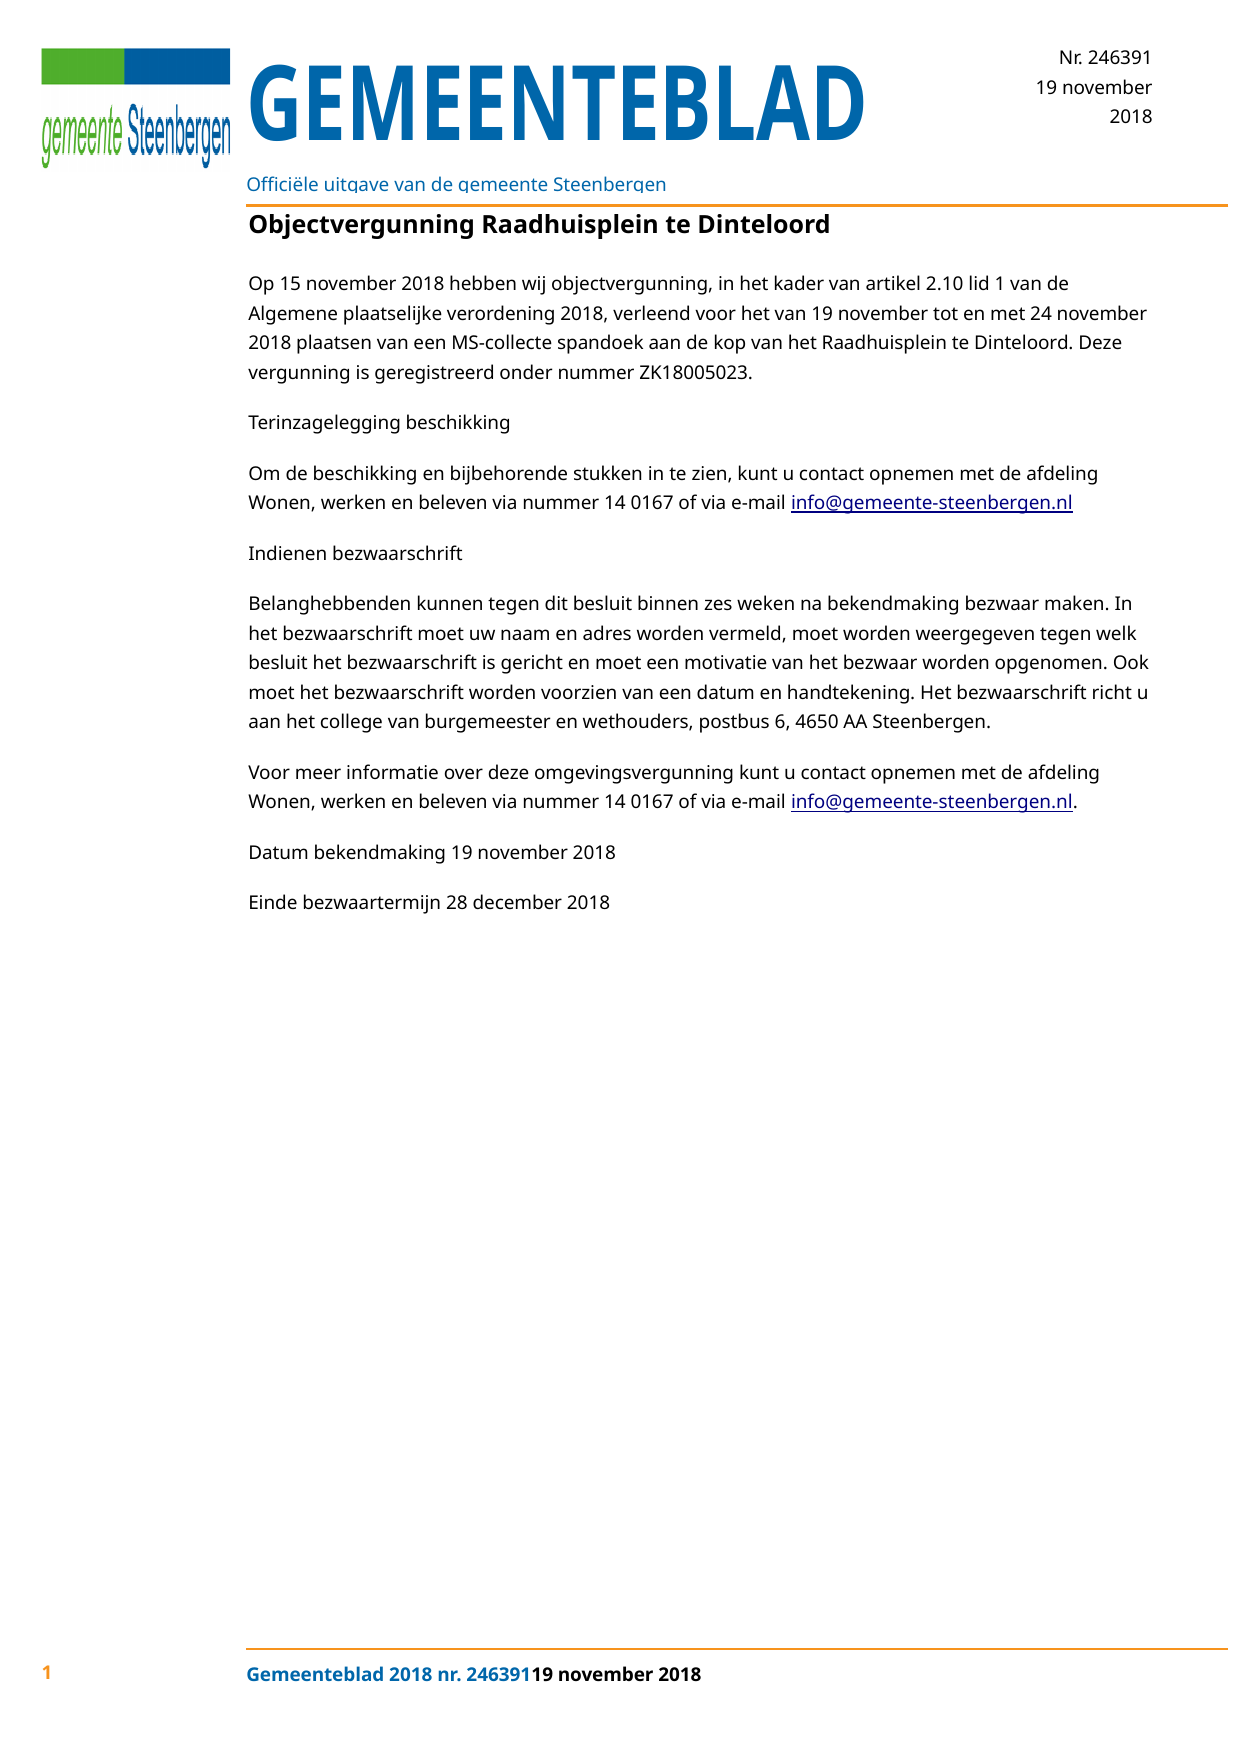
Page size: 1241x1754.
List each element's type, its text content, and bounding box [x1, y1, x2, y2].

text Om de beschikking en bijbehorende stukken in te zien, kunt u contact opnemen met de afdeling Wonen, werken en beleven via nummer 14 0167 of via e-mail info@gemeente-steenbergen.nl [248, 460, 1152, 515]
text Op 15 november 2018 hebben wij objectvergunning, in het kader van artikel 2.10 lid 1 van de Algemene plaatselijke verordening 2018, verleend voor het van 19 november tot en met 24 november 2018 plaatsen van een MS-collecte spandoek aan de kop van het Raadhuisplein te Dinteloord. Deze vergunning is geregistreerd onder nummer ZK18005023. [248, 270, 1152, 385]
text Voor meer informatie over deze omgevingsvergunning kunt u contact opnemen met de afdeling Wonen, werken en beleven via nummer 14 0167 of via e-mail info@gemeente-steenbergen.nl. [248, 759, 1152, 814]
text Belanghebbenden kunnen tegen dit besluit binnen zes weken na bekendmaking bezwaar maken. In het bezwaarschrift moet uw naam en adres worden vermeld, moet worden weergegeven tegen welk besluit het bezwaarschrift is gericht en moet een motivatie van het bezwaar worden opgenomen. Ook moet het bezwaarschrift worden voorzien van een datum en handtekening. Het bezwaarschrift richt u aan het college van burgemeester en wethouders, postbus 6, 4650 AA Steenbergen. [248, 590, 1152, 734]
picture [41, 47, 231, 172]
text Objectvergunning Raadhuisplein te Dinteloord [248, 207, 1152, 241]
text Datum bekendmaking 19 november 2018 [248, 839, 1152, 865]
text Einde bezwaartermijn 28 december 2018 [248, 889, 1152, 915]
text Terinzagelegging beschikking [248, 409, 1152, 435]
text Indienen bezwaarschrift [248, 540, 1152, 566]
